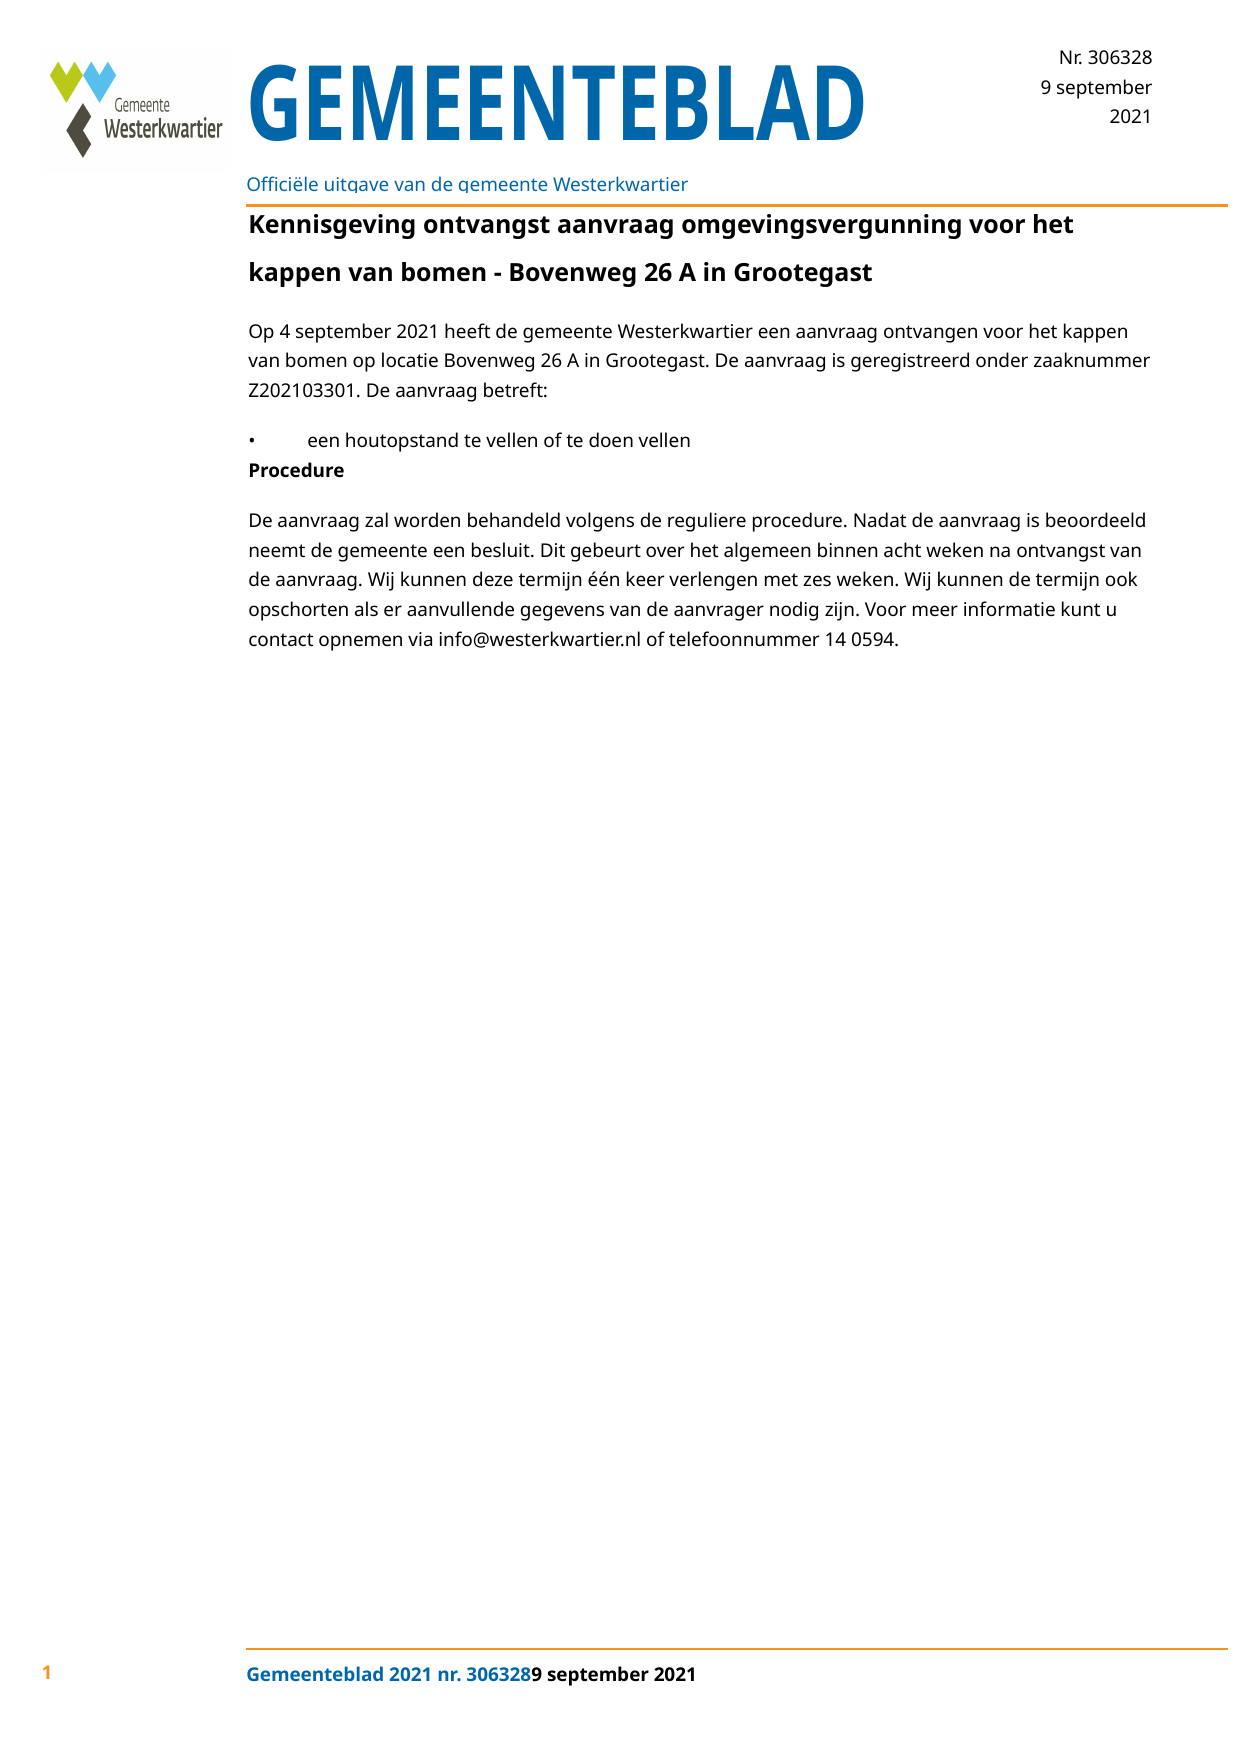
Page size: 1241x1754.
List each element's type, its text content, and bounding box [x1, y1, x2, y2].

list een houtopstand te vellen of te doen vellen [248, 427, 1152, 453]
text Kennisgeving ontvangst aanvraag omgevingsvergunning voor het kappen van bomen - Bovenweg 26 A in Grootegast [248, 207, 1152, 288]
text Op 4 september 2021 heeft de gemeente Westerkwartier een aanvraag ontvangen voor het kappen van bomen op locatie Bovenweg 26 A in Grootegast. De aanvraag is geregistreerd onder zaaknummer Z202103301. De aanvraag betreft: [248, 318, 1152, 403]
text De aanvraag zal worden behandeld volgens de reguliere procedure. Nadat de aanvraag is beoordeeld neemt de gemeente een besluit. Dit gebeurt over het algemeen binnen acht weken na ontvangst van de aanvraag. Wij kunnen deze termijn één keer verlengen met zes weken. Wij kunnen de termijn ook opschorten als er aanvullende gegevens van de aanvrager nodig zijn. Voor meer informatie kunt u contact opnemen via info@westerkwartier.nl of telefoonnummer 14 0594. [248, 507, 1152, 652]
picture [41, 47, 231, 172]
text Procedure [248, 457, 1152, 483]
